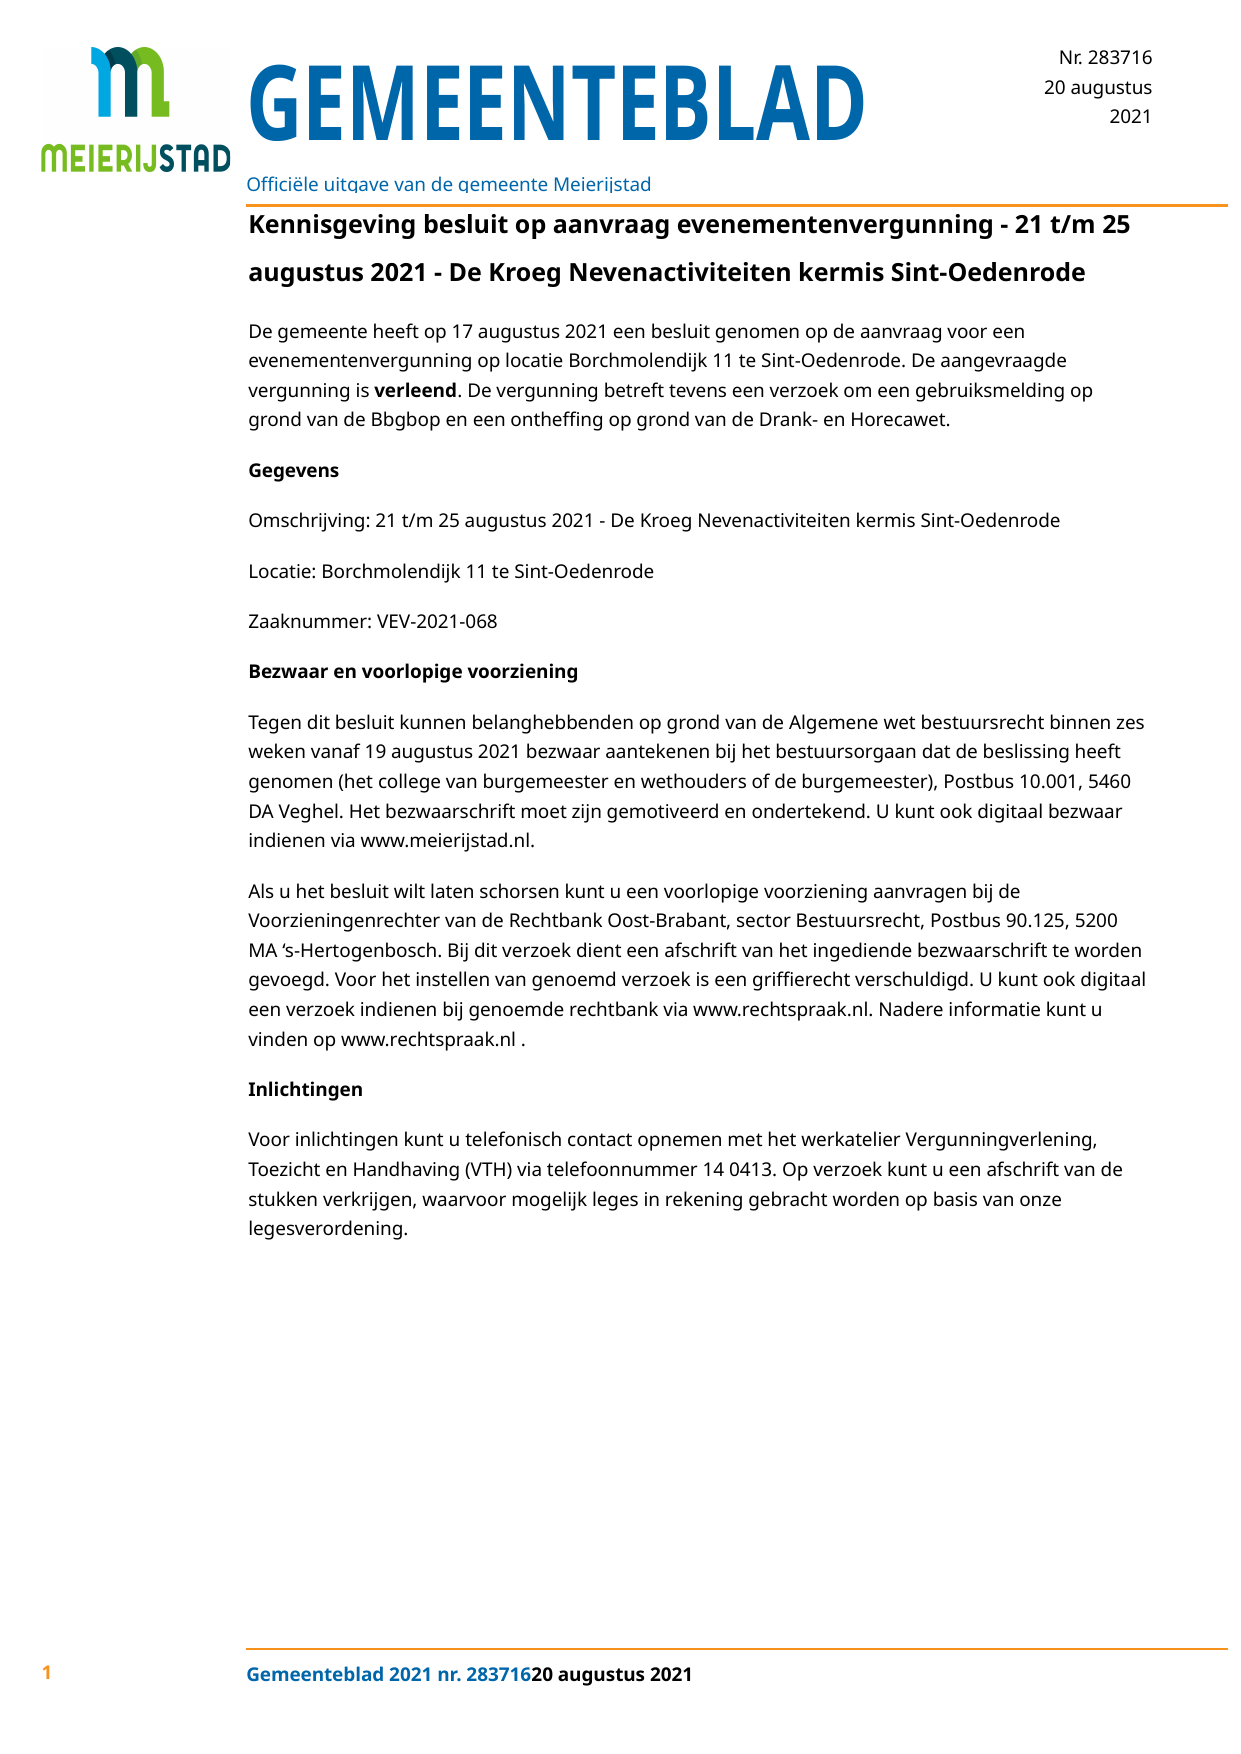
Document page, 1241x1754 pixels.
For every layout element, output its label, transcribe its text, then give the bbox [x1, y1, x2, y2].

text Zaaknummer: VEV-2021-068 [248, 608, 1152, 634]
text Bezwaar en voorlopige voorziening [248, 659, 1152, 684]
text Tegen dit besluit kunnen belanghebbenden op grond van de Algemene wet bestuursrecht binnen zes weken vanaf 19 augustus 2021 bezwaar aantekenen bij het bestuursorgaan dat de beslissing heeft genomen (het college van burgemeester en wethouders of de burgemeester), Postbus 10.001, 5460 DA Veghel. Het bezwaarschrift moet zijn gemotiveerd en ondertekend. U kunt ook digitaal bezwaar indienen via www.meierijstad.nl. [248, 709, 1152, 853]
picture [41, 47, 231, 172]
text Omschrijving: 21 t/m 25 augustus 2021 - De Kroeg Nevenactiviteiten kermis Sint-Oedenrode [248, 507, 1152, 533]
text Inlichtingen [248, 1076, 1152, 1102]
text Locatie: Borchmolendijk 11 te Sint-Oedenrode [248, 558, 1152, 584]
text Gegevens [248, 457, 1152, 483]
text Kennisgeving besluit op aanvraag evenementenvergunning - 21 t/m 25 augustus 2021 - De Kroeg Nevenactiviteiten kermis Sint-Oedenrode [248, 207, 1152, 288]
text De gemeente heeft op 17 augustus 2021 een besluit genomen op de aanvraag voor een evenementenvergunning op locatie Borchmolendijk 11 te Sint-Oedenrode. De aangevraagde vergunning is verleend. De vergunning betreft tevens een verzoek om een gebruiksmelding op grond van de Bbgbop en een ontheffing op grond van de Drank- en Horecawet. [248, 318, 1152, 432]
text Voor inlichtingen kunt u telefonisch contact opnemen met het werkatelier Vergunningverlening, Toezicht en Handhaving (VTH) via telefoonnummer 14 0413. Op verzoek kunt u een afschrift van de stukken verkrijgen, waarvoor mogelijk leges in rekening gebracht worden op basis van onze legesverordening. [248, 1127, 1152, 1241]
text Als u het besluit wilt laten schorsen kunt u een voorlopige voorziening aanvragen bij de Voorzieningenrechter van de Rechtbank Oost-Brabant, sector Bestuursrecht, Postbus 90.125, 5200 MA ‘s-Hertogenbosch. Bij dit verzoek dient een afschrift van het ingediende bezwaarschrift te worden gevoegd. Voor het instellen van genoemd verzoek is een griffierecht verschuldigd. U kunt ook digitaal een verzoek indienen bij genoemde rechtbank via www.rechtspraak.nl. Nadere informatie kunt u vinden op www.rechtspraak.nl . [248, 878, 1152, 1052]
